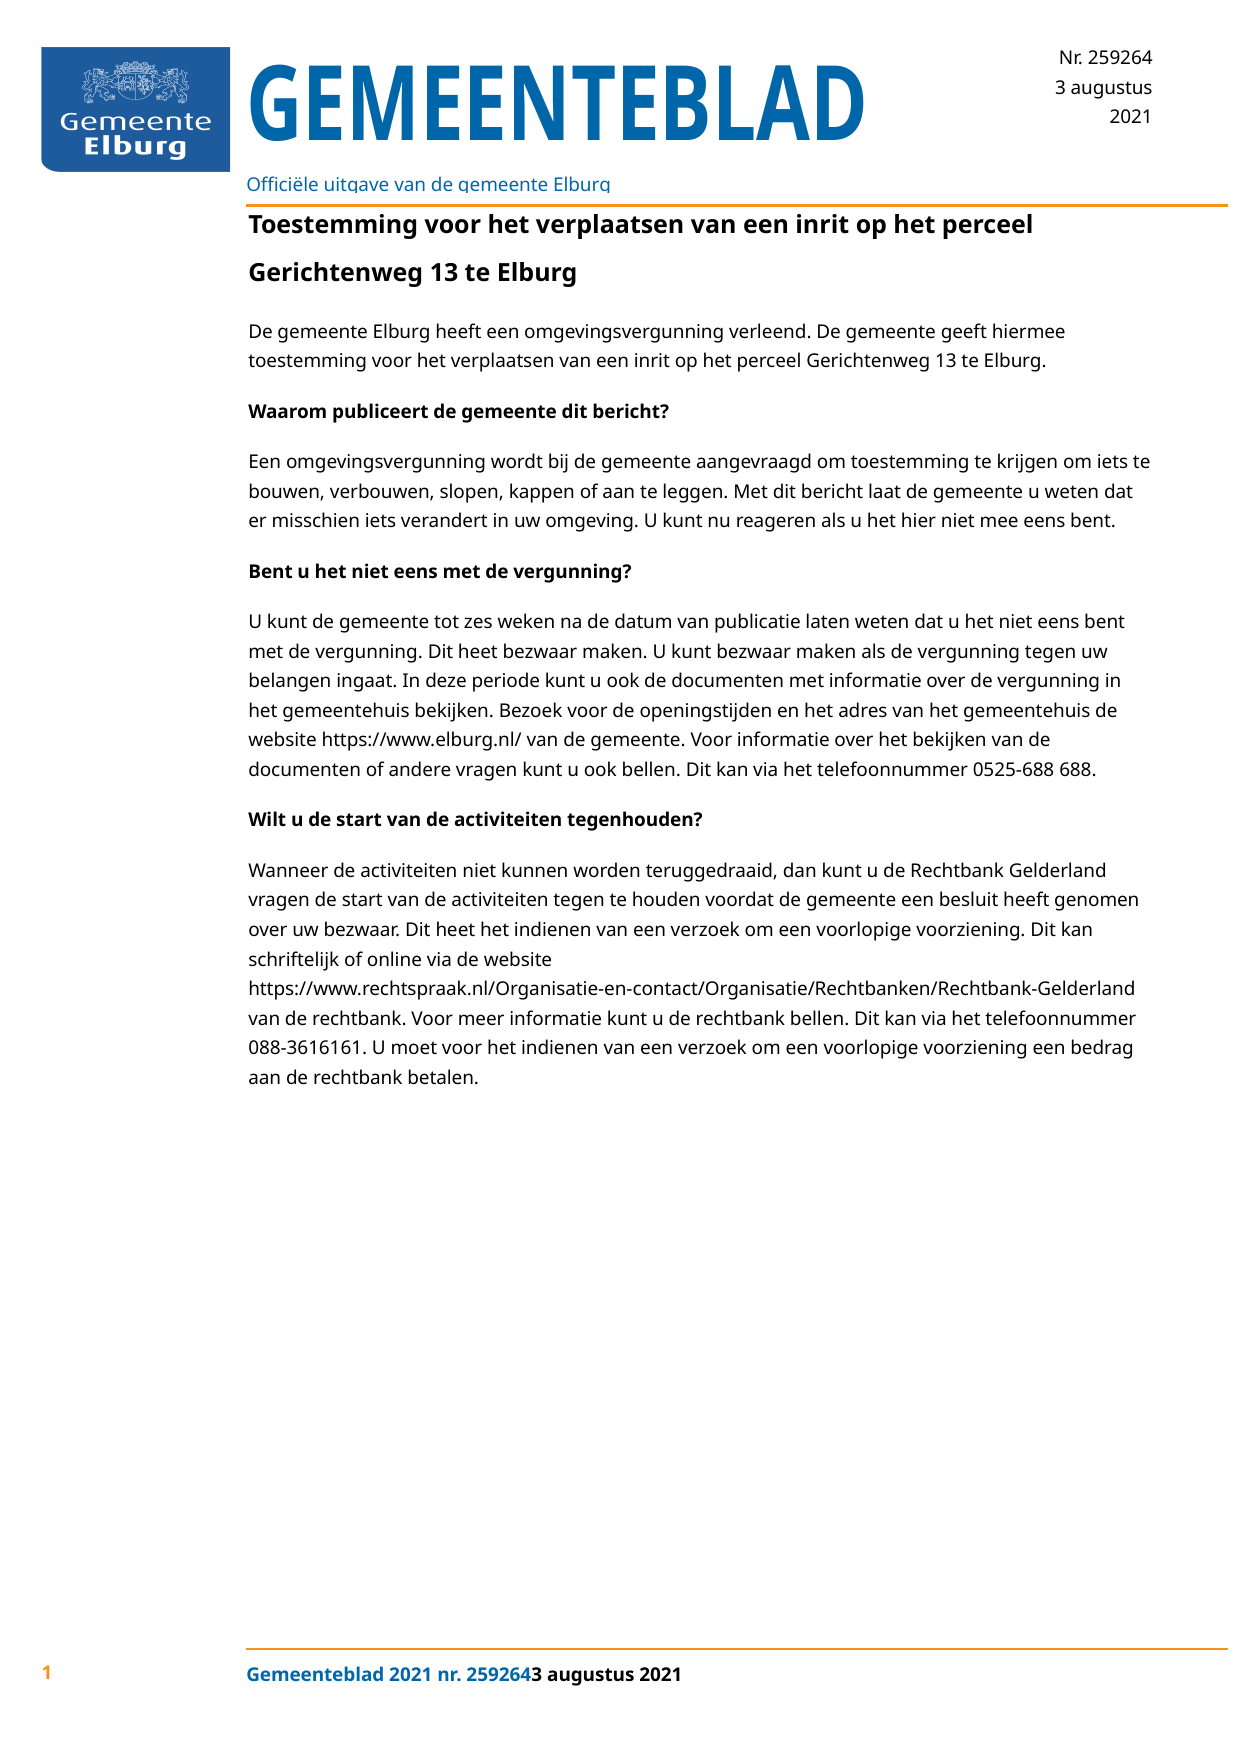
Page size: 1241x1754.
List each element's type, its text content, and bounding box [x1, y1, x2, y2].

text Toestemming voor het verplaatsen van een inrit op het perceel Gerichtenweg 13 te Elburg [248, 207, 1152, 288]
text Bent u het niet eens met de vergunning? [248, 558, 1152, 584]
text Een omgevingsvergunning wordt bij de gemeente aangevraagd om toestemming te krijgen om iets te bouwen, verbouwen, slopen, kappen of aan te leggen. Met dit bericht laat de gemeente u weten dat er misschien iets verandert in uw omgeving. U kunt nu reageren als u het hier niet mee eens bent. [248, 448, 1152, 533]
text U kunt de gemeente tot zes weken na de datum van publicatie laten weten dat u het niet eens bent met de vergunning. Dit heet bezwaar maken. U kunt bezwaar maken als de vergunning tegen uw belangen ingaat. In deze periode kunt u ook de documenten met informatie over de vergunning in het gemeentehuis bekijken. Bezoek voor de openingstijden en het adres van het gemeentehuis de website https://www.elburg.nl/ van de gemeente. Voor informatie over het bekijken van de documenten of andere vragen kunt u ook bellen. Dit kan via het telefoonnummer 0525-688 688. [248, 608, 1152, 782]
text Wilt u de start van de activiteiten tegenhouden? [248, 807, 1152, 832]
text De gemeente Elburg heeft een omgevingsvergunning verleend. De gemeente geeft hiermee toestemming voor het verplaatsen van een inrit op het perceel Gerichtenweg 13 te Elburg. [248, 318, 1152, 373]
text Waarom publiceert de gemeente dit bericht? [248, 398, 1152, 424]
picture [41, 47, 231, 172]
text Wanneer de activiteiten niet kunnen worden teruggedraaid, dan kunt u de Rechtbank Gelderland vragen de start van de activiteiten tegen te houden voordat de gemeente een besluit heeft genomen over uw bezwaar. Dit heet het indienen van een verzoek om een voorlopige voorziening. Dit kan schriftelijk of online via de website https://www.rechtspraak.nl/Organisatie-en-contact/Organisatie/Rechtbanken/Rechtbank-Gelderland van de rechtbank. Voor meer informatie kunt u de rechtbank bellen. Dit kan via het telefoonnummer 088-3616161. U moet voor het indienen van een verzoek om een voorlopige voorziening een bedrag aan de rechtbank betalen. [248, 857, 1152, 1090]
